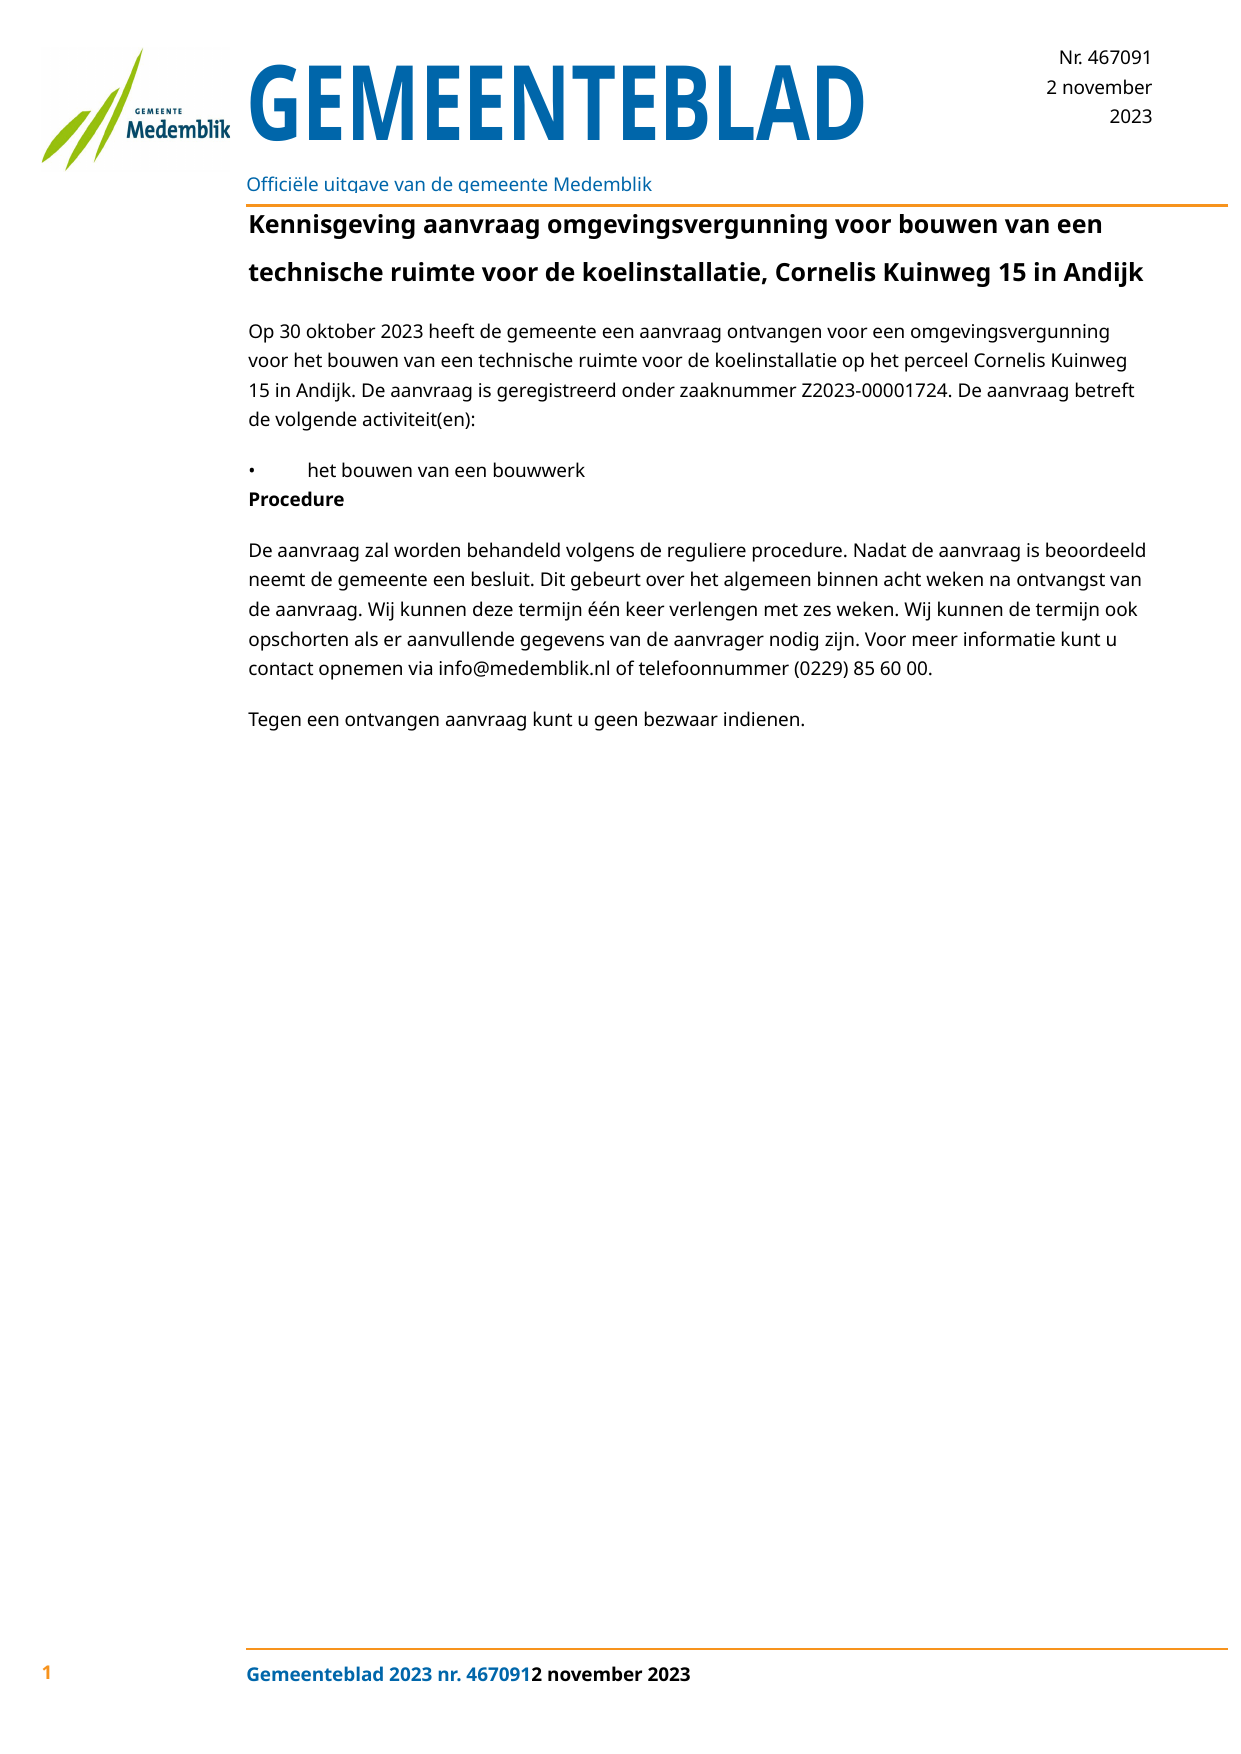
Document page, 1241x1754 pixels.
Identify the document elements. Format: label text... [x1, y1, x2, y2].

text Kennisgeving aanvraag omgevingsvergunning voor bouwen van een technische ruimte voor de koelinstallatie, Cornelis Kuinweg 15 in Andijk [248, 207, 1152, 288]
list het bouwen van een bouwwerk [248, 457, 1152, 483]
text Procedure [248, 487, 1152, 512]
text De aanvraag zal worden behandeld volgens de reguliere procedure. Nadat de aanvraag is beoordeeld neemt de gemeente een besluit. Dit gebeurt over het algemeen binnen acht weken na ontvangst van de aanvraag. Wij kunnen deze termijn één keer verlengen met zes weken. Wij kunnen de termijn ook opschorten als er aanvullende gegevens van de aanvrager nodig zijn. Voor meer informatie kunt u contact opnemen via info@medemblik.nl of telefoonnummer (0229) 85 60 00. [248, 537, 1152, 681]
text Tegen een ontvangen aanvraag kunt u geen bezwaar indienen. [248, 706, 1152, 732]
picture [41, 47, 231, 172]
text Op 30 oktober 2023 heeft de gemeente een aanvraag ontvangen voor een omgevingsvergunning voor het bouwen van een technische ruimte voor de koelinstallatie op het perceel Cornelis Kuinweg 15 in Andijk. De aanvraag is geregistreerd onder zaaknummer Z2023-00001724. De aanvraag betreft de volgende activiteit(en): [248, 318, 1152, 432]
